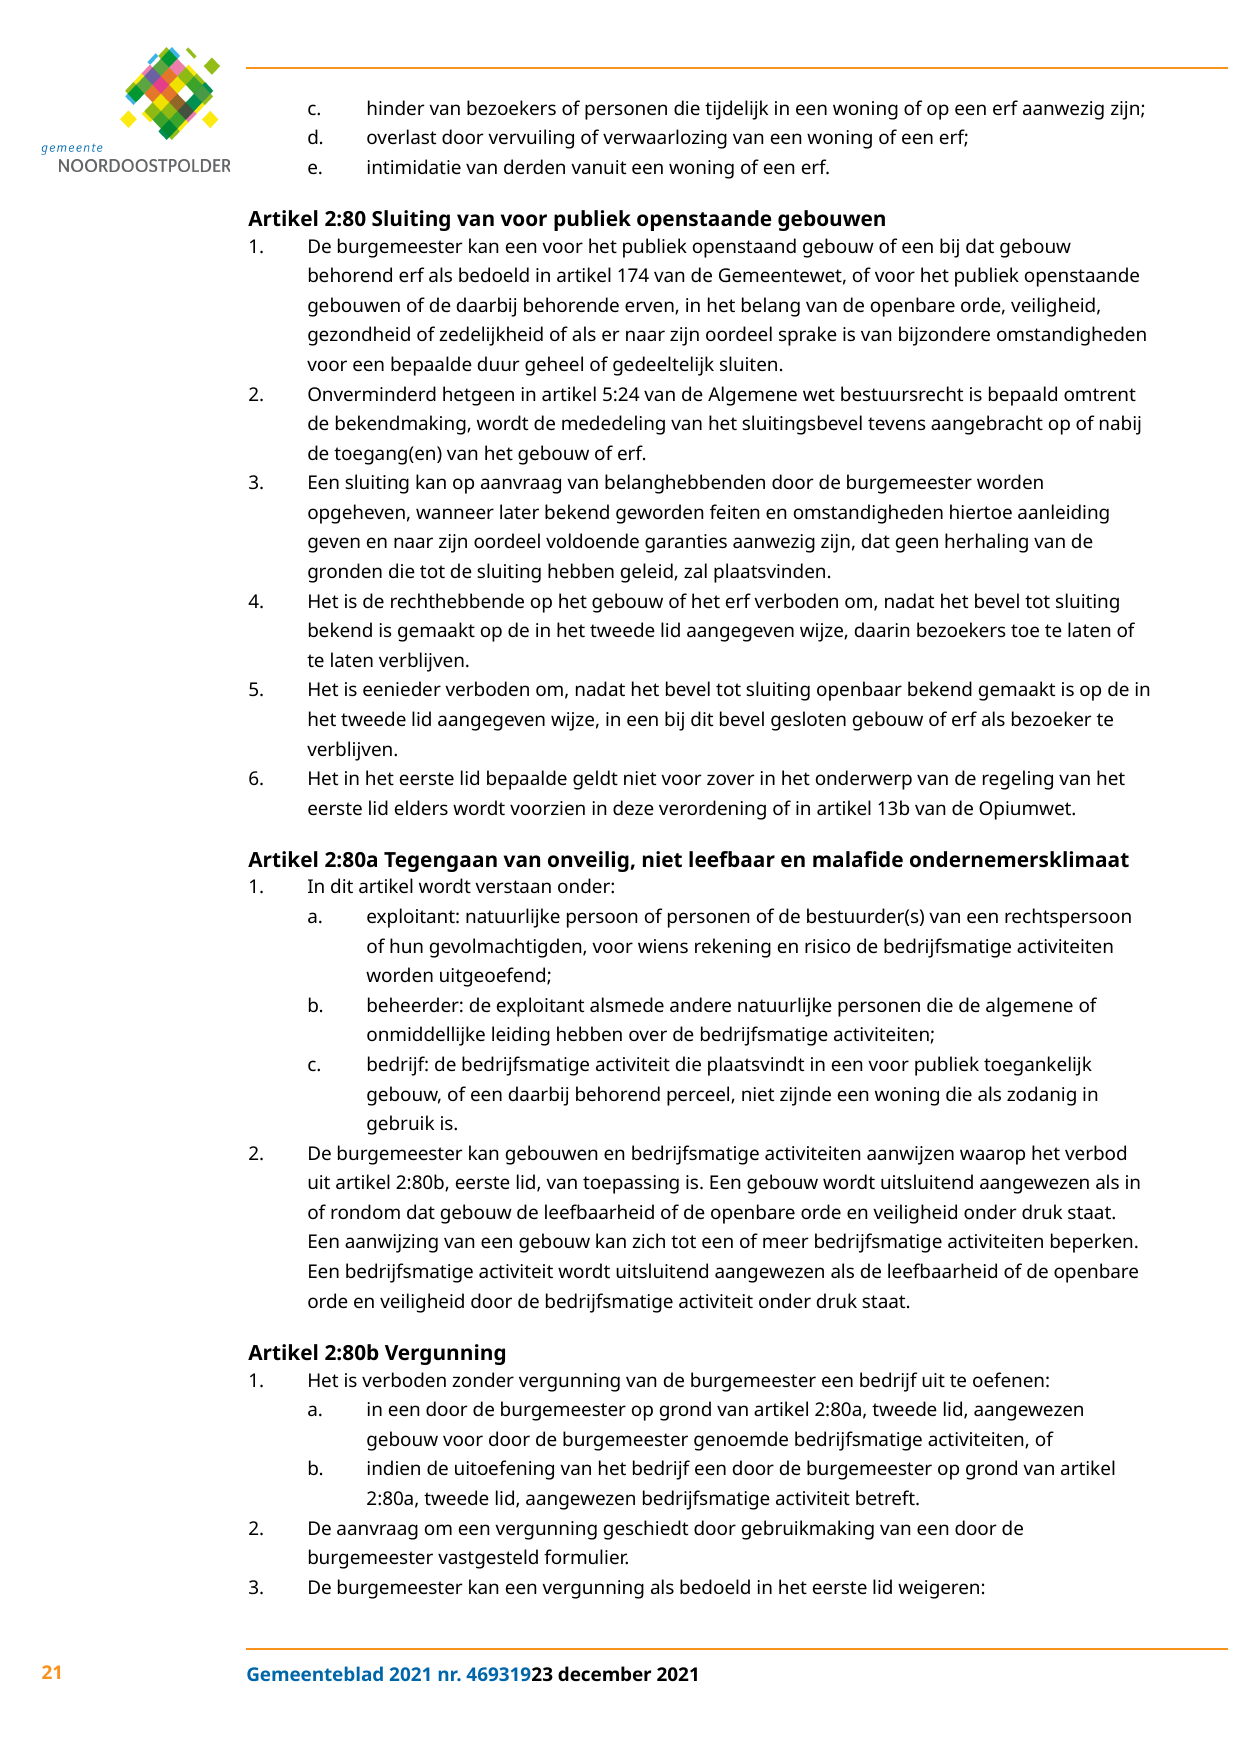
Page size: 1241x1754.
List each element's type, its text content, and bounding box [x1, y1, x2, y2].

list Een sluiting kan op aanvraag van belanghebbenden door de burgemeester worden opgeheven, wanneer later bekend geworden feiten en omstandigheden hiertoe aanleiding geven en naar zijn oordeel voldoende garanties aanwezig zijn, dat geen herhaling van de gronden die tot de sluiting hebben geleid, zal plaatsvinden. [248, 469, 1152, 584]
list Het in het eerste lid bepaalde geldt niet voor zover in het onderwerp van de regeling van het eerste lid elders wordt voorzien in deze verordening of in artikel 13b van de Opiumwet. [248, 765, 1152, 821]
list hinder van bezoekers of personen die tijdelijk in een woning of op een erf aanwezig zijn; [307, 95, 1152, 121]
list bedrijf: de bedrijfsmatige activiteit die plaatsvindt in een voor publiek toegankelijk gebouw, of een daarbij behorend perceel, niet zijnde een woning die als zodanig in gebruik is. [307, 1051, 1152, 1136]
list exploitant: natuurlijke persoon of personen of de bestuurder(s) van een rechtspersoon of hun gevolmachtigden, voor wiens rekening en risico de bedrijfsmatige activiteiten worden uitgeoefend; [307, 903, 1152, 988]
list overlast door vervuiling of verwaarlozing van een woning of een erf; [307, 124, 1152, 150]
list De burgemeester kan een vergunning als bedoeld in het eerste lid weigeren: [248, 1574, 1152, 1599]
list Het is de rechthebbende op het gebouw of het erf verboden om, nadat het bevel tot sluiting bekend is gemaakt op de in het tweede lid aangegeven wijze, daarin bezoekers toe te laten of te laten verblijven. [248, 588, 1152, 673]
picture [41, 47, 231, 172]
list De aanvraag om een vergunning geschiedt door gebruikmaking van een door de burgemeester vastgesteld formulier. [248, 1515, 1152, 1570]
list intimidatie van derden vanuit een woning of een erf. [307, 154, 1152, 180]
list indien de uitoefening van het bedrijf een door de burgemeester op grond van artikel 2:80a, tweede lid, aangewezen bedrijfsmatige activiteit betreft. [307, 1456, 1152, 1511]
list Het is eenieder verboden om, nadat het bevel tot sluiting openbaar bekend gemaakt is op de in het tweede lid aangegeven wijze, in een bij dit bevel gesloten gebouw of erf als bezoeker te verblijven. [248, 677, 1152, 761]
list In dit artikel wordt verstaan onder: [248, 874, 1152, 899]
list De burgemeester kan een voor het publiek openstaand gebouw of een bij dat gebouw behorend erf als bedoeld in artikel 174 van de Gemeentewet, of voor het publiek openstaande gebouwen of de daarbij behorende erven, in het belang van de openbare orde, veiligheid, gezondheid of zedelijkheid of als er naar zijn oordeel sprake is van bijzondere omstandigheden voor een bepaalde duur geheel of gedeeltelijk sluiten. [248, 233, 1152, 377]
text Artikel 2:80a Tegengaan van onveilig, niet leefbaar en malafide ondernemersklimaat [248, 845, 1152, 874]
list Het is verboden zonder vergunning van de burgemeester een bedrijf uit te oefenen: [248, 1367, 1152, 1392]
list Onverminderd hetgeen in artikel 5:24 van de Algemene wet bestuursrecht is bepaald omtrent de bekendmaking, wordt de mededeling van het sluitingsbevel tevens aangebracht op of nabij de toegang(en) van het gebouw of erf. [248, 381, 1152, 466]
list beheerder: de exploitant alsmede andere natuurlijke personen die de algemene of onmiddellijke leiding hebben over de bedrijfsmatige activiteiten; [307, 992, 1152, 1047]
list in een door de burgemeester op grond van artikel 2:80a, tweede lid, aangewezen gebouw voor door de burgemeester genoemde bedrijfsmatige activiteiten, of [307, 1396, 1152, 1452]
text Artikel 2:80b Vergunning [248, 1338, 1152, 1367]
list De burgemeester kan gebouwen en bedrijfsmatige activiteiten aanwijzen waarop het verbod uit artikel 2:80b, eerste lid, van toepassing is. Een gebouw wordt uitsluitend aangewezen als in of rondom dat gebouw de leefbaarheid of de openbare orde en veiligheid onder druk staat. Een aanwijzing van een gebouw kan zich tot een of meer bedrijfsmatige activiteiten beperken. Een bedrijfsmatige activiteit wordt uitsluitend aangewezen als de leefbaarheid of de openbare orde en veiligheid door de bedrijfsmatige activiteit onder druk staat. [248, 1140, 1152, 1314]
text Artikel 2:80 Sluiting van voor publiek openstaande gebouwen [248, 204, 1152, 233]
